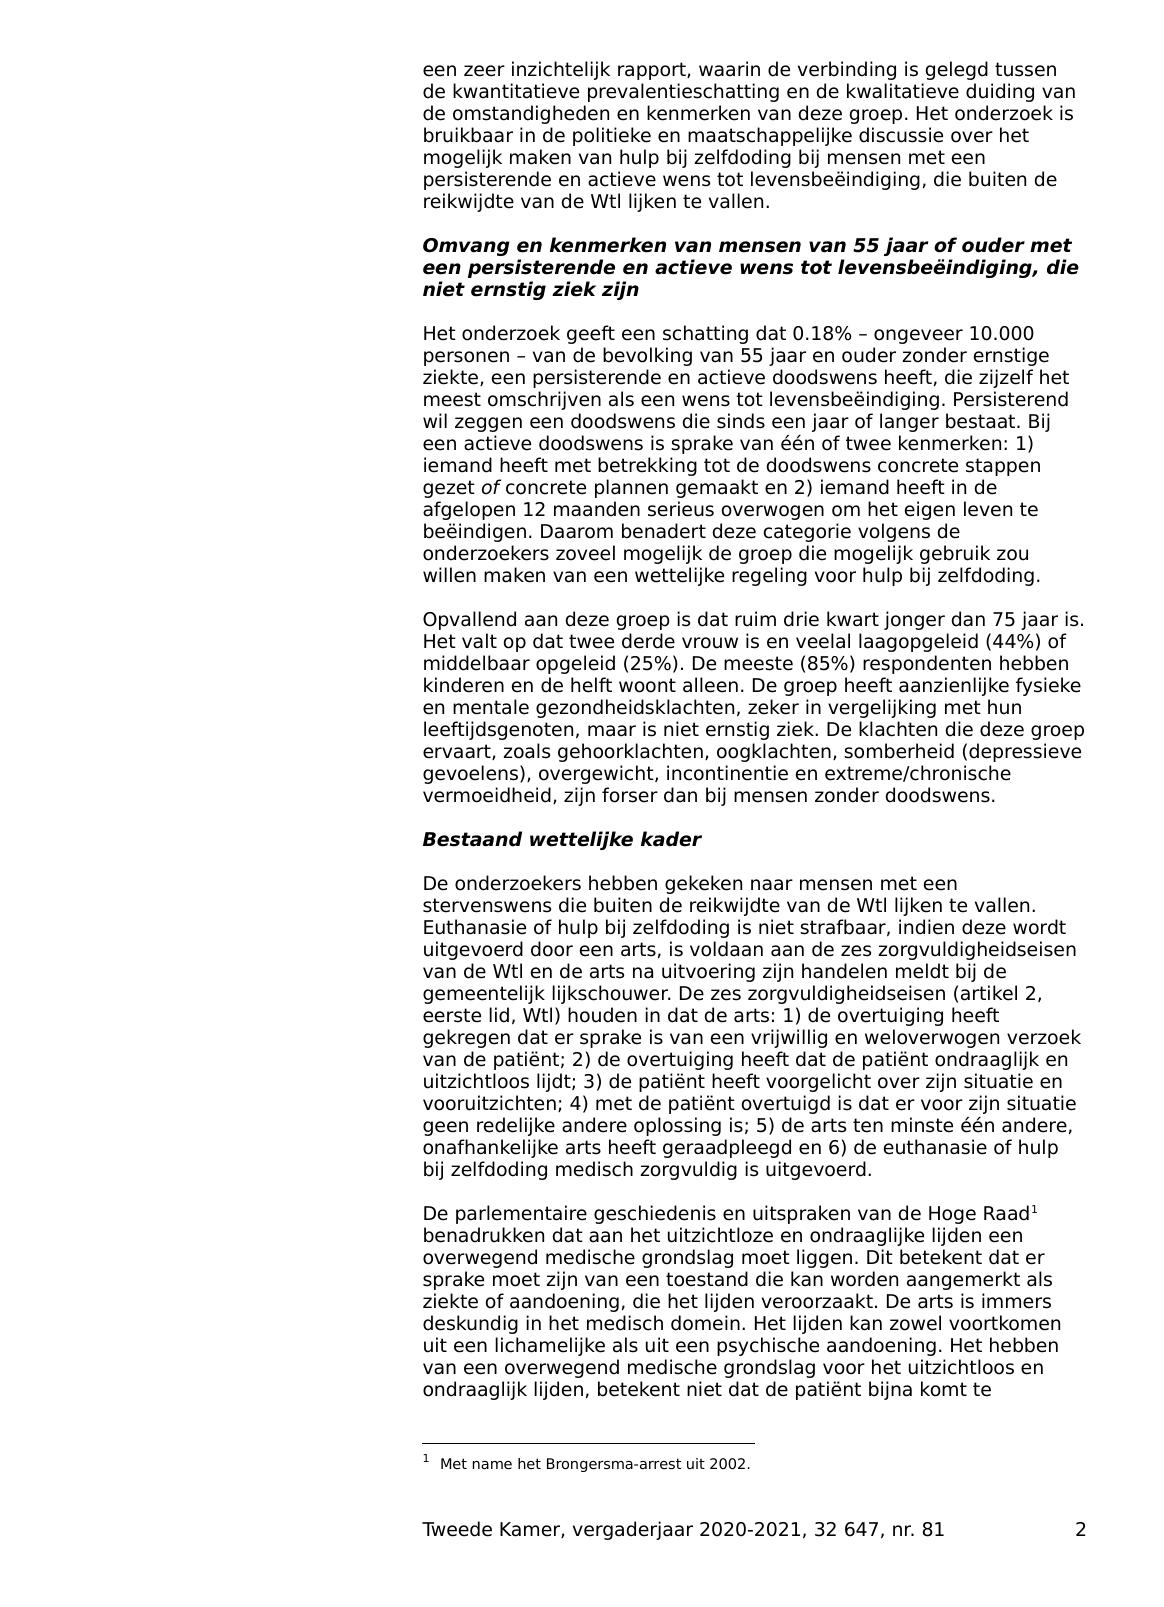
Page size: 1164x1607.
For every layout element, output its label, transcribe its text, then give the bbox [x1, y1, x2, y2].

text Opvallend aan deze groep is dat ruim drie kwart jonger dan 75 jaar is. Het valt op dat twee derde vrouw is en veelal laagopgeleid (44%) of middelbaar opgeleid (25%). De meeste (85%) respondenten hebben kinderen en de helft woont alleen. De groep heeft aanzienlijke fysieke en mentale gezondheidsklachten, zeker in vergelijking met hun leeftijdsgenoten, maar is niet ernstig ziek. De klachten die deze groep ervaart, zoals gehoorklachten, oogklachten, somberheid (depressieve gevoelens), overgewicht, incontinentie en extreme/chronische vermoeidheid, zijn forser dan bij mensen zonder doodswens. [422, 609, 1087, 807]
text Met name het Brongersma-arrest uit 2002. [422, 1452, 1087, 1474]
text De parlementaire geschiedenis en uitspraken van de Hoge Raad benadrukken dat aan het uitzichtloze en ondraaglijke lijden een overwegend medische grondslag moet liggen. Dit betekent dat er sprake moet zijn van een toestand die kan worden aangemerkt als ziekte of aandoening, die het lijden veroorzaakt. De arts is immers deskundig in het medisch domein. Het lijden kan zowel voortkomen uit een lichamelijke als uit een psychische aandoening. Het hebben van een overwegend medische grondslag voor het uitzichtloos en ondraaglijk lijden, betekent niet dat de patiënt bijna komt te [422, 1203, 1087, 1401]
subtitle Bestaand wettelijke kader [422, 829, 1087, 851]
text een zeer inzichtelijk rapport, waarin de verbinding is gelegd tussen de kwantitatieve prevalentieschatting en de kwalitatieve duiding van de omstandigheden en kenmerken van deze groep. Het onderzoek is bruikbaar in de politieke en maatschappelijke discussie over het mogelijk maken van hulp bij zelfdoding bij mensen met een persisterende en actieve wens tot levensbeëindiging, die buiten de reikwijdte van de Wtl lijken te vallen. [422, 59, 1087, 213]
text Het onderzoek geeft een schatting dat 0.18% – ongeveer 10.000 personen – van de bevolking van 55 jaar en ouder zonder ernstige ziekte, een persisterende en actieve doodswens heeft, die zijzelf het meest omschrijven als een wens tot levensbeëindiging. Persisterend wil zeggen een doodswens die sinds een jaar of langer bestaat. Bij een actieve doodswens is sprake van één of twee kenmerken: 1) iemand heeft met betrekking tot de doodswens concrete stappen gezet of concrete plannen gemaakt en 2) iemand heeft in de afgelopen 12 maanden serieus overwogen om het eigen leven te beëindigen. Daarom benadert deze categorie volgens de onderzoekers zoveel mogelijk de groep die mogelijk gebruik zou willen maken van een wettelijke regeling voor hulp bij zelfdoding. [422, 323, 1087, 587]
subtitle Omvang en kenmerken van mensen van 55 jaar of ouder met een persisterende en actieve wens tot levensbeëindiging, die niet ernstig ziek zijn [422, 235, 1087, 301]
text De onderzoekers hebben gekeken naar mensen met een stervenswens die buiten de reikwijdte van de Wtl lijken te vallen. Euthanasie of hulp bij zelfdoding is niet strafbaar, indien deze wordt uitgevoerd door een arts, is voldaan aan de zes zorgvuldigheidseisen van de Wtl en de arts na uitvoering zijn handelen meldt bij de gemeentelijk lijkschouwer. De zes zorgvuldigheidseisen (artikel 2, eerste lid, Wtl) houden in dat de arts: 1) de overtuiging heeft gekregen dat er sprake is van een vrijwillig en weloverwogen verzoek van de patiënt; 2) de overtuiging heeft dat de patiënt ondraaglijk en uitzichtloos lijdt; 3) de patiënt heeft voorgelicht over zijn situatie en vooruitzichten; 4) met de patiënt overtuigd is dat er voor zijn situatie geen redelijke andere oplossing is; 5) de arts ten minste één andere, onafhankelijke arts heeft geraadpleegd en 6) de euthanasie of hulp bij zelfdoding medisch zorgvuldig is uitgevoerd. [422, 873, 1087, 1181]
